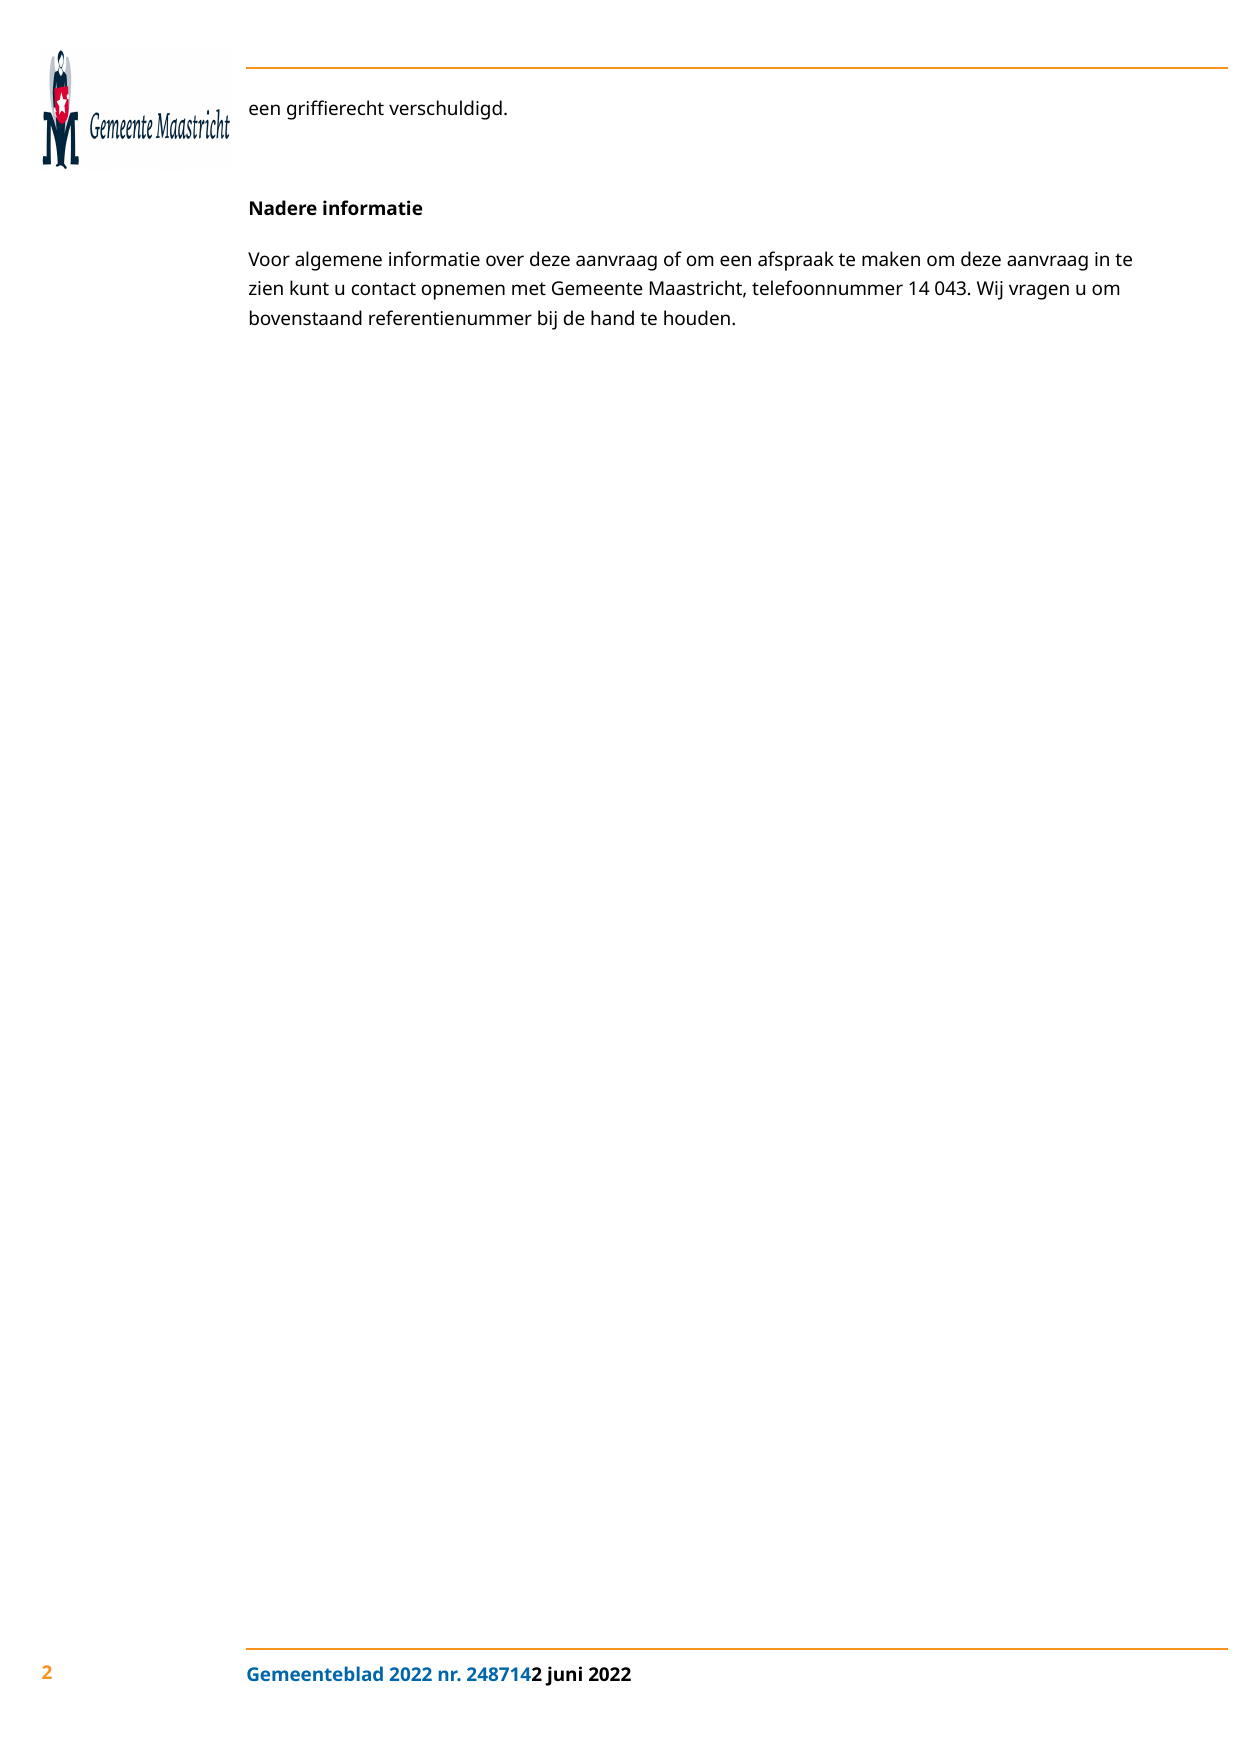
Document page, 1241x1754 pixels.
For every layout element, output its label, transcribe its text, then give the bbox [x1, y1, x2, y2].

text een griffierecht verschuldigd. [248, 95, 1152, 121]
text Nadere informatie [248, 196, 1152, 221]
picture [41, 47, 231, 172]
text Voor algemene informatie over deze aanvraag of om een afspraak te maken om deze aanvraag in te zien kunt u contact opnemen met Gemeente Maastricht, telefoonnummer 14 043. Wij vragen u om bovenstaand referentienummer bij de hand te houden. [248, 246, 1152, 331]
